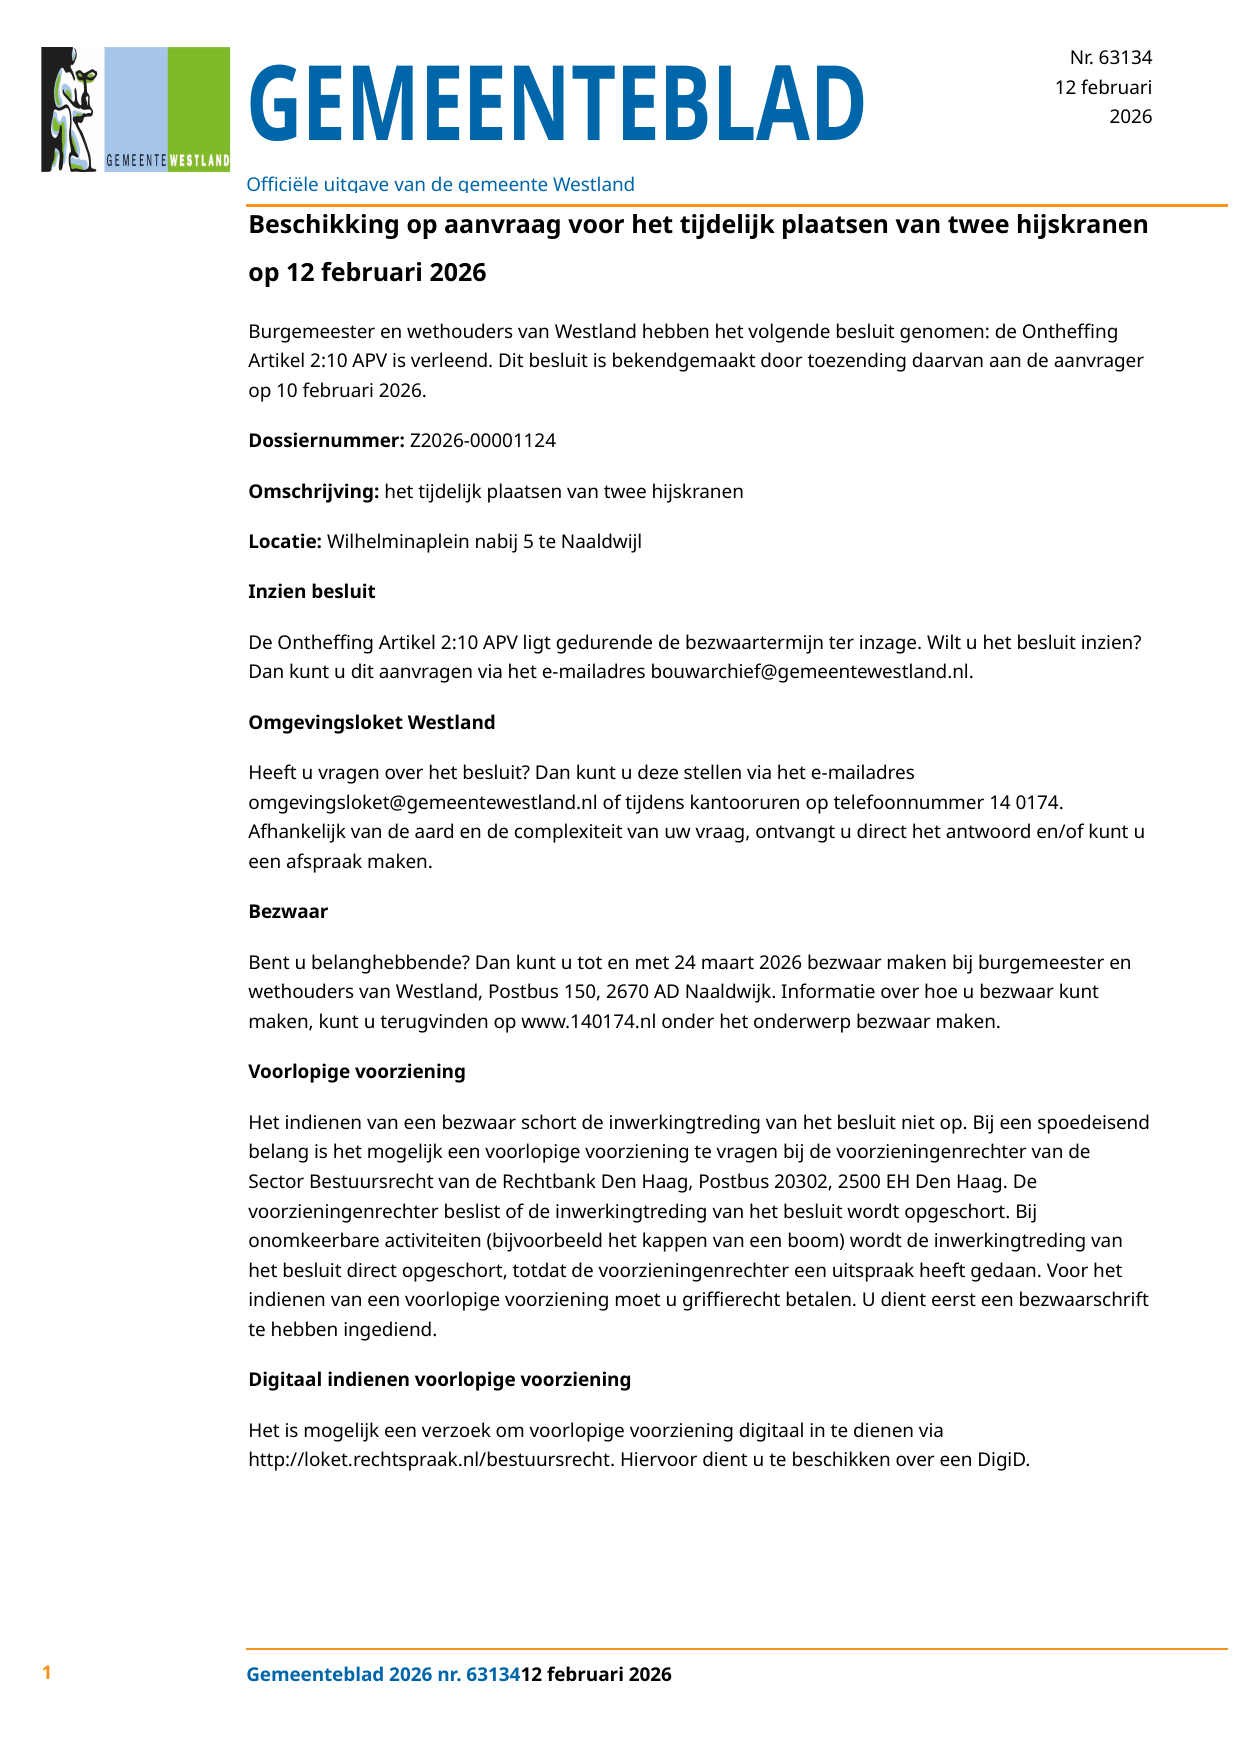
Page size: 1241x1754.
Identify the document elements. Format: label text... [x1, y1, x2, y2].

text Bezwaar [248, 899, 1152, 924]
text Inzien besluit [248, 579, 1152, 604]
text Locatie: Wilhelminaplein nabij 5 te Naaldwijl [248, 528, 1152, 554]
text Heeft u vragen over het besluit? Dan kunt u deze stellen via het e-mailadres omgevingsloket@gemeentewestland.nl of tijdens kantooruren op telefoonnummer 14 0174. Afhankelijk van de aard en de complexiteit van uw vraag, ontvangt u direct het antwoord en/of kunt u een afspraak maken. [248, 759, 1152, 874]
picture [41, 47, 231, 172]
text Bent u belanghebbende? Dan kunt u tot en met 24 maart 2026 bezwaar maken bij burgemeester en wethouders van Westland, Postbus 150, 2670 AD Naaldwijk. Informatie over hoe u bezwaar kunt maken, kunt u terugvinden op www.140174.nl onder het onderwerp bezwaar maken. [248, 949, 1152, 1034]
text Dossiernummer: Z2026-00001124 [248, 427, 1152, 453]
text Burgemeester en wethouders van Westland hebben het volgende besluit genomen: de Ontheffing Artikel 2:10 APV is verleend. Dit besluit is bekendgemaakt door toezending daarvan aan de aanvrager op 10 februari 2026. [248, 318, 1152, 403]
text Het indienen van een bezwaar schort de inwerkingtreding van het besluit niet op. Bij een spoedeisend belang is het mogelijk een voorlopige voorziening te vragen bij de voorzieningenrechter van de Sector Bestuursrecht van de Rechtbank Den Haag, Postbus 20302, 2500 EH Den Haag. De voorzieningenrechter beslist of de inwerkingtreding van het besluit wordt opgeschort. Bij onomkeerbare activiteiten (bijvoorbeeld het kappen van een boom) wordt de inwerkingtreding van het besluit direct opgeschort, totdat de voorzieningenrechter een uitspraak heeft gedaan. Voor het indienen van een voorlopige voorziening moet u griffierecht betalen. U dient eerst een bezwaarschrift te hebben ingediend. [248, 1109, 1152, 1342]
text Beschikking op aanvraag voor het tijdelijk plaatsen van twee hijskranen op 12 februari 2026 [248, 207, 1152, 288]
text Digitaal indienen voorlopige voorziening [248, 1367, 1152, 1392]
text Omgevingsloket Westland [248, 709, 1152, 735]
text Omschrijving: het tijdelijk plaatsen van twee hijskranen [248, 478, 1152, 504]
text Voorlopige voorziening [248, 1059, 1152, 1084]
text Het is mogelijk een verzoek om voorlopige voorziening digitaal in te dienen via http://loket.rechtspraak.nl/bestuursrecht. Hiervoor dient u te beschikken over een DigiD. [248, 1417, 1152, 1472]
text De Ontheffing Artikel 2:10 APV ligt gedurende de bezwaartermijn ter inzage. Wilt u het besluit inzien? Dan kunt u dit aanvragen via het e-mailadres bouwarchief@gemeentewestland.nl. [248, 629, 1152, 684]
